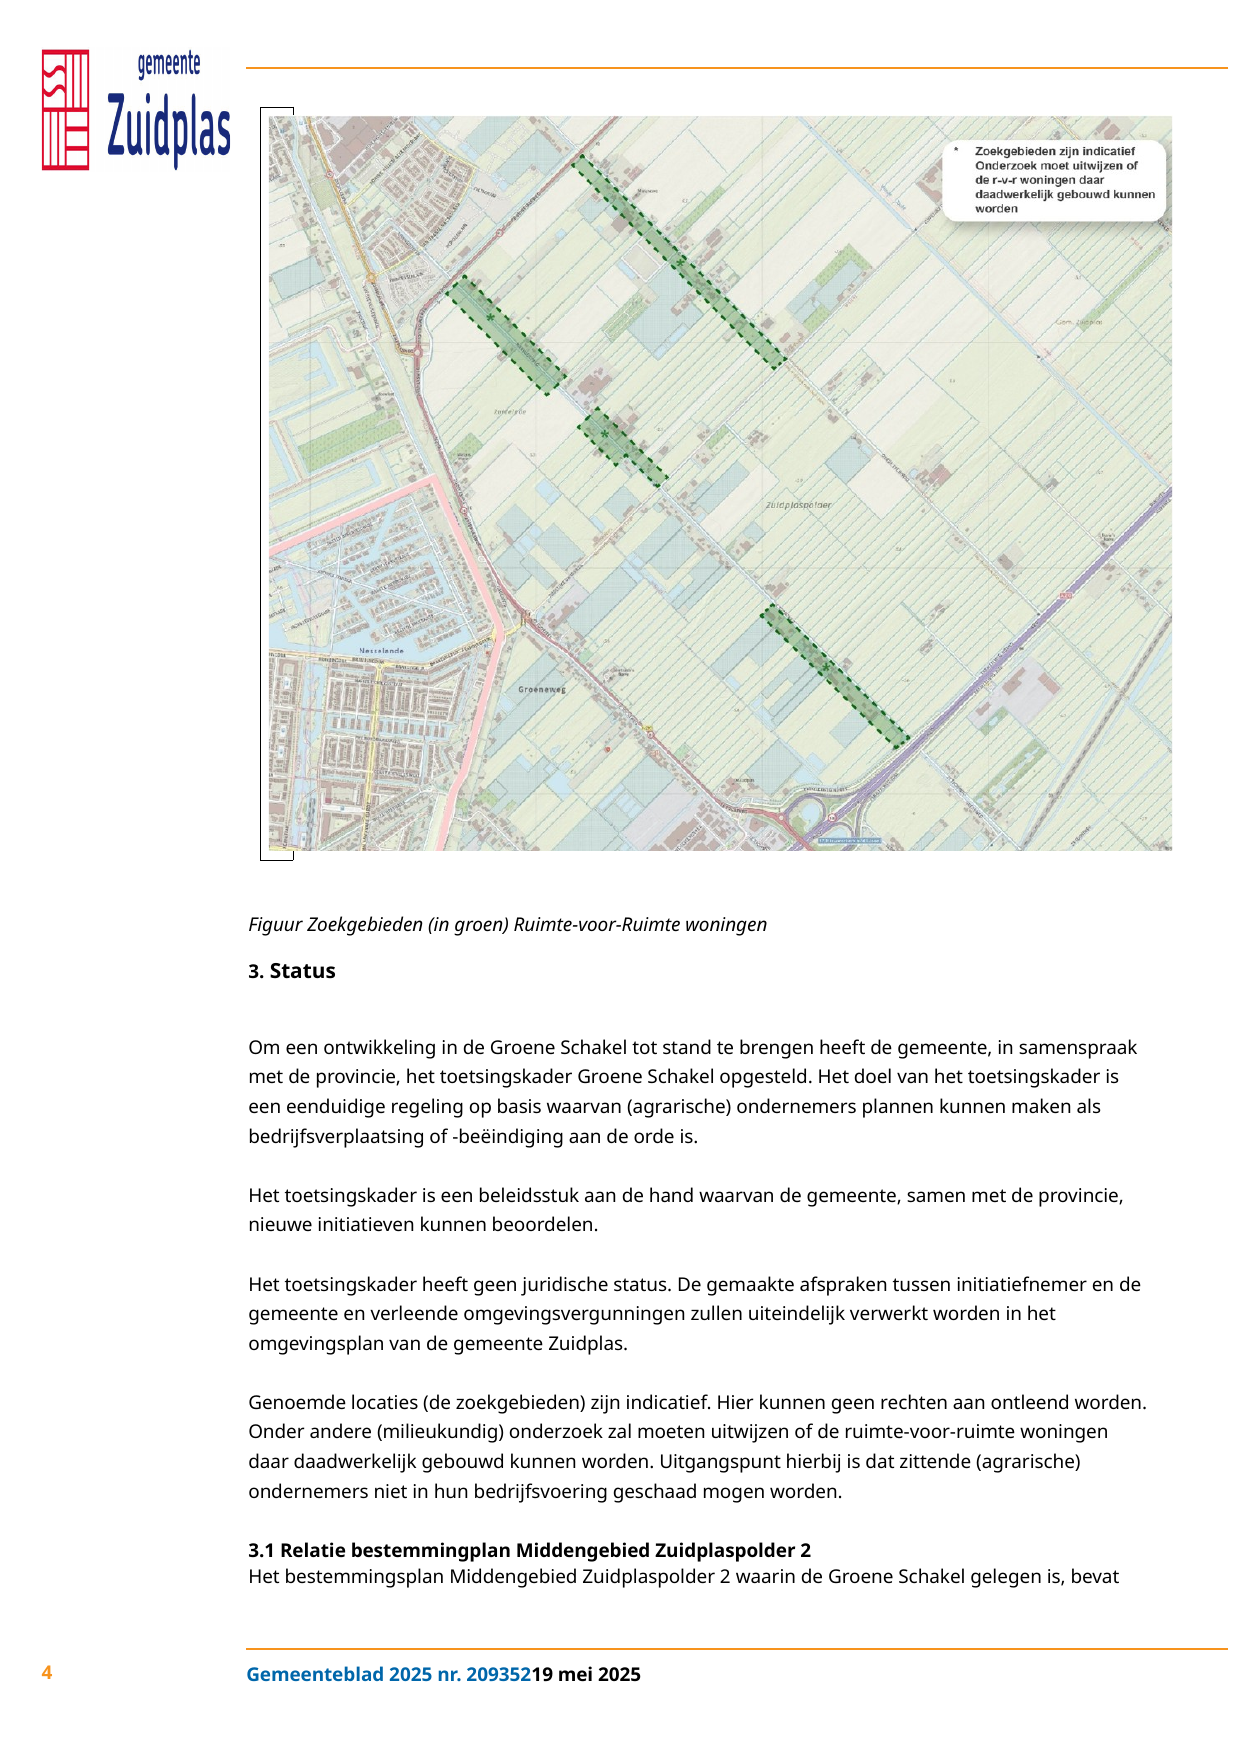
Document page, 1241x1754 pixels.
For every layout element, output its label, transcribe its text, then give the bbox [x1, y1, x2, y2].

text Het toetsingskader heeft geen juridische status. De gemaakte afspraken tussen initiatiefnemer en de gemeente en verleende omgevingsvergunningen zullen uiteindelijk verwerkt worden in het omgevingsplan van de gemeente Zuidplas. [248, 1271, 1152, 1356]
picture [41, 47, 231, 172]
text Genoemde locaties (de zoekgebieden) zijn indicatief. Hier kunnen geen rechten aan ontleend worden. Onder andere (milieukundig) onderzoek zal moeten uitwijzen of de ruimte-voor-ruimte woningen daar daadwerkelijk gebouwd kunnen worden. Uitgangspunt hierbij is dat zittende (agrarische) ondernemers niet in hun bedrijfsvoering geschaad mogen worden. [248, 1389, 1152, 1504]
text Om een ontwikkeling in de Groene Schakel tot stand te brengen heeft de gemeente, in samenspraak met de provincie, het toetsingskader Groene Schakel opgesteld. Het doel van het toetsingskader is een eenduidige regeling op basis waarvan (agrarische) ondernemers plannen kunnen maken als bedrijfsverplaatsing of -beëindiging aan de orde is. [248, 1034, 1152, 1149]
text Het toetsingskader is een beleidsstuk aan de hand waarvan de gemeente, samen met de provincie, nieuwe initiatieven kunnen beoordelen. [248, 1182, 1152, 1237]
text Het bestemmingsplan Middengebied Zuidplaspolder 2 waarin de Groene Schakel gelegen is, bevat [248, 1563, 1152, 1588]
text 3. Status [248, 956, 1152, 985]
text 3.1 Relatie bestemmingplan Middengebied Zuidplaspolder 2 [248, 1537, 1152, 1563]
text Figuur Zoekgebieden (in groen) Ruimte-voor-Ruimte woningen [248, 911, 1152, 937]
picture [268, 115, 1173, 851]
